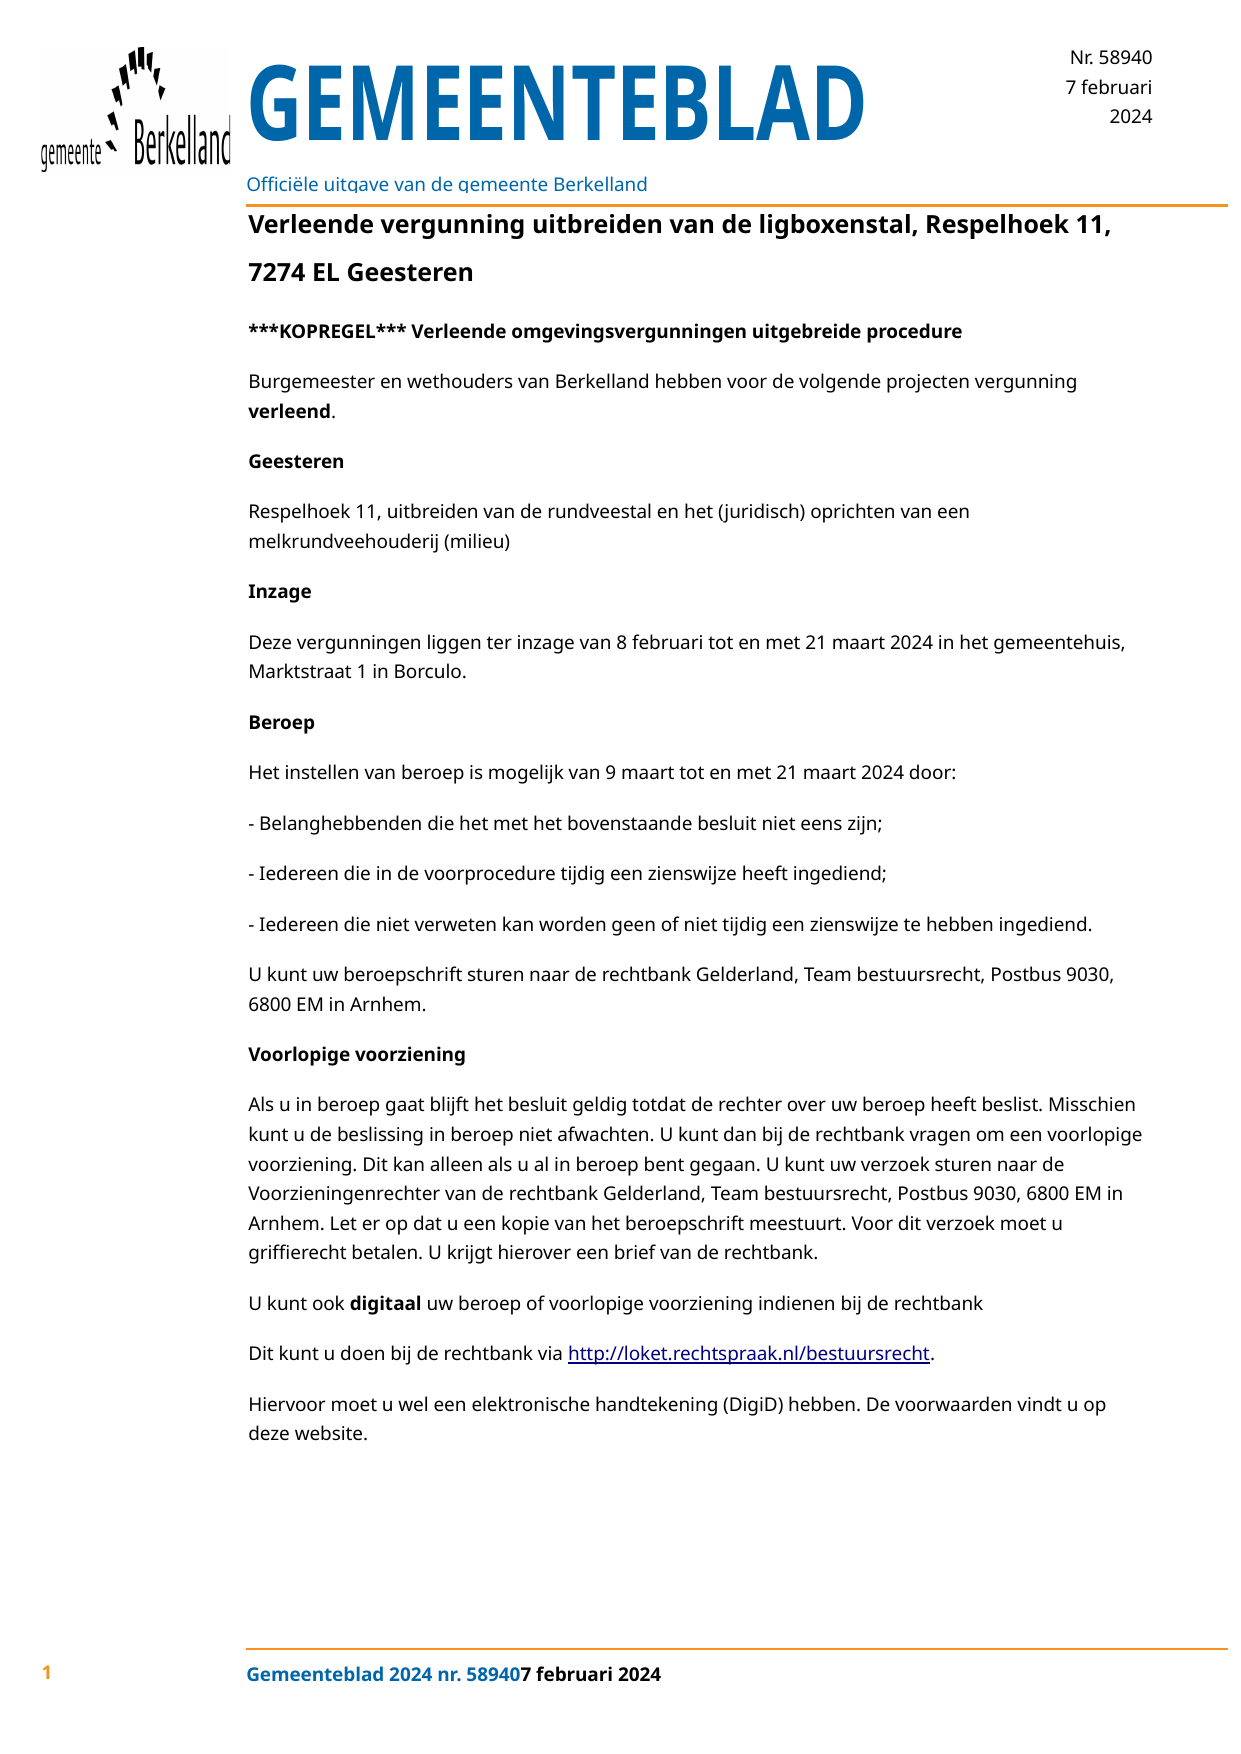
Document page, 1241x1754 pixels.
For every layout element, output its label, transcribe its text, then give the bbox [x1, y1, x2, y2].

text Burgemeester en wethouders van Berkelland hebben voor de volgende projecten vergunning verleend. [248, 368, 1152, 424]
text Geesteren [248, 448, 1152, 474]
text Respelhoek 11, uitbreiden van de rundveestal en het (juridisch) oprichten van een melkrundveehouderij (milieu) [248, 499, 1152, 554]
text - Belanghebbenden die het met het bovenstaande besluit niet eens zijn; [248, 810, 1152, 836]
text Dit kunt u doen bij de rechtbank via http://loket.rechtspraak.nl/bestuursrecht. [248, 1340, 1152, 1366]
picture [41, 47, 231, 172]
text - Iedereen die in de voorprocedure tijdig een zienswijze heeft ingediend; [248, 860, 1152, 886]
text Beroep [248, 709, 1152, 735]
text U kunt uw beroepschrift sturen naar de rechtbank Gelderland, Team bestuursrecht, Postbus 9030, 6800 EM in Arnhem. [248, 961, 1152, 1017]
text Hiervoor moet u wel een elektronische handtekening (DigiD) hebben. De voorwaarden vindt u op deze website. [248, 1391, 1152, 1446]
text Verleende vergunning uitbreiden van de ligboxenstal, Respelhoek 11, 7274 EL Geesteren [248, 207, 1152, 288]
text Als u in beroep gaat blijft het besluit geldig totdat de rechter over uw beroep heeft beslist. Misschien kunt u de beslissing in beroep niet afwachten. U kunt dan bij de rechtbank vragen om een voorlopige voorziening. Dit kan alleen als u al in beroep bent gegaan. U kunt uw verzoek sturen naar de Voorzieningenrechter van de rechtbank Gelderland, Team bestuursrecht, Postbus 9030, 6800 EM in Arnhem. Let er op dat u een kopie van het beroepschrift meestuurt. Voor dit verzoek moet u griffierecht betalen. U krijgt hierover een brief van de rechtbank. [248, 1092, 1152, 1265]
text ***KOPREGEL*** Verleende omgevingsvergunningen uitgebreide procedure [248, 318, 1152, 344]
text Inzage [248, 579, 1152, 604]
text Voorlopige voorziening [248, 1041, 1152, 1067]
text Deze vergunningen liggen ter inzage van 8 februari tot en met 21 maart 2024 in het gemeentehuis, Marktstraat 1 in Borculo. [248, 629, 1152, 684]
text U kunt ook digitaal uw beroep of voorlopige voorziening indienen bij de rechtbank [248, 1290, 1152, 1316]
text Het instellen van beroep is mogelijk van 9 maart tot en met 21 maart 2024 door: [248, 759, 1152, 785]
text - Iedereen die niet verweten kan worden geen of niet tijdig een zienswijze te hebben ingediend. [248, 911, 1152, 937]
